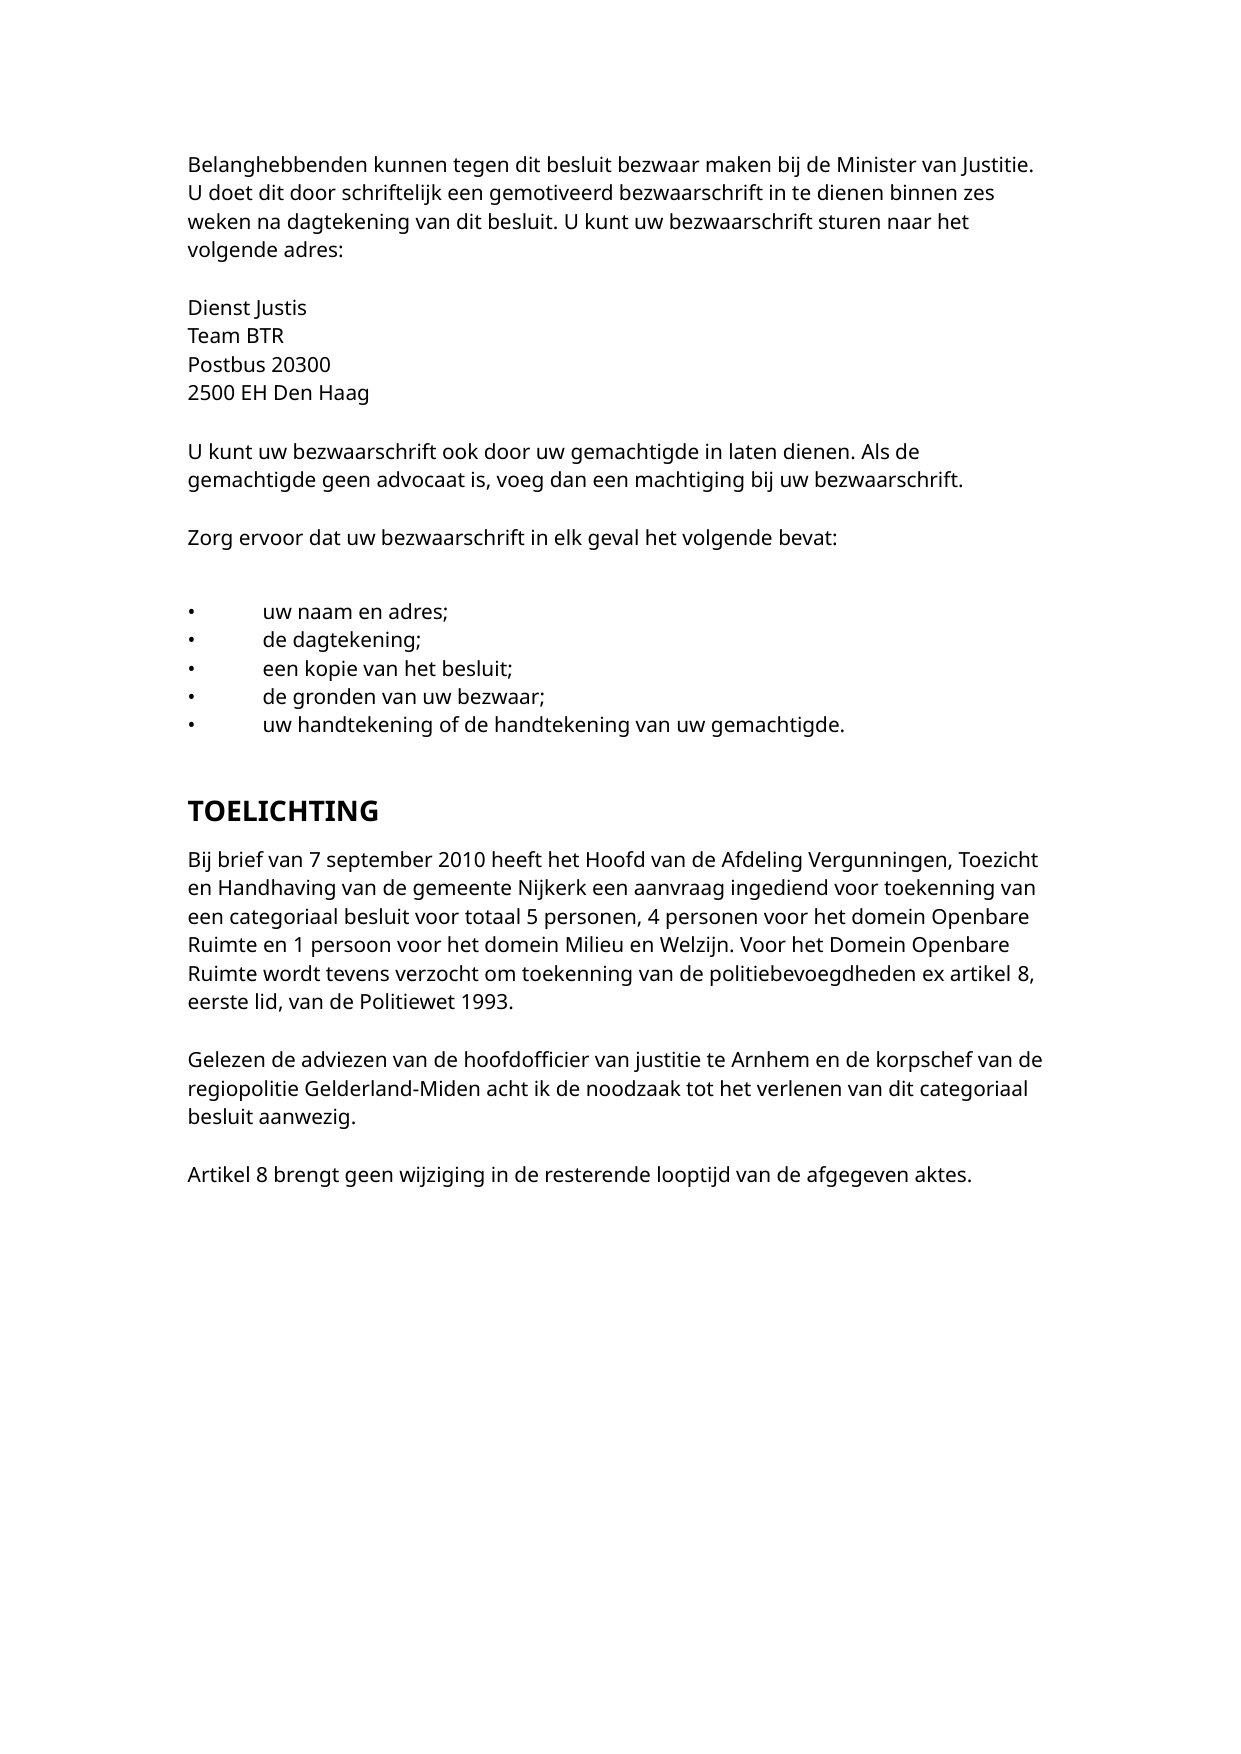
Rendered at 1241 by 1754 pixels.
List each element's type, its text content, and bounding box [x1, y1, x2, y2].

text Postbus 20300 [187, 350, 1053, 378]
text Artikel 8 brengt geen wijziging in de resterende looptijd van de afgegeven aktes. [187, 1160, 1053, 1188]
subtitle TOELICHTING [187, 791, 1053, 830]
list uw naam en adres; [187, 597, 1053, 625]
text Bij brief van 7 september 2010 heeft het Hoofd van de Afdeling Vergunningen, Toezicht en Handhaving van de gemeente Nijkerk een aanvraag ingediend voor toekenning van een categoriaal besluit voor totaal 5 personen, 4 personen voor het domein Openbare Ruimte en 1 persoon voor het domein Milieu en Welzijn. Voor het Domein Openbare Ruimte wordt tevens verzocht om toekenning van de politiebevoegdheden ex artikel 8, eerste lid, van de Politiewet 1993. [187, 845, 1053, 1016]
text Dienst Justis [187, 293, 1053, 322]
text 2500 EH Den Haag [187, 378, 1053, 407]
list uw handtekening of de handtekening van uw gemachtigde. [187, 711, 1053, 739]
text Belanghebbenden kunnen tegen dit besluit bezwaar maken bij de Minister van Justitie. U doet dit door schriftelijk een gemotiveerd bezwaarschrift in te dienen binnen zes weken na dagtekening van dit besluit. U kunt uw bezwaarschrift sturen naar het volgende adres: [187, 150, 1053, 264]
text Zorg ervoor dat uw bezwaarschrift in elk geval het volgende bevat: [187, 523, 1053, 552]
list een kopie van het besluit; [187, 654, 1053, 682]
text Gelezen de adviezen van de hoofdofficier van justitie te Arnhem en de korpschef van de regiopolitie Gelderland-Miden acht ik de noodzaak tot het verlenen van dit categoriaal besluit aanwezig. [187, 1045, 1053, 1131]
list de gronden van uw bezwaar; [187, 682, 1053, 711]
list de dagtekening; [187, 625, 1053, 654]
text U kunt uw bezwaarschrift ook door uw gemachtigde in laten dienen. Als de gemachtigde geen advocaat is, voeg dan een machtiging bij uw bezwaarschrift. [187, 437, 1053, 494]
text Team BTR [187, 322, 1053, 350]
